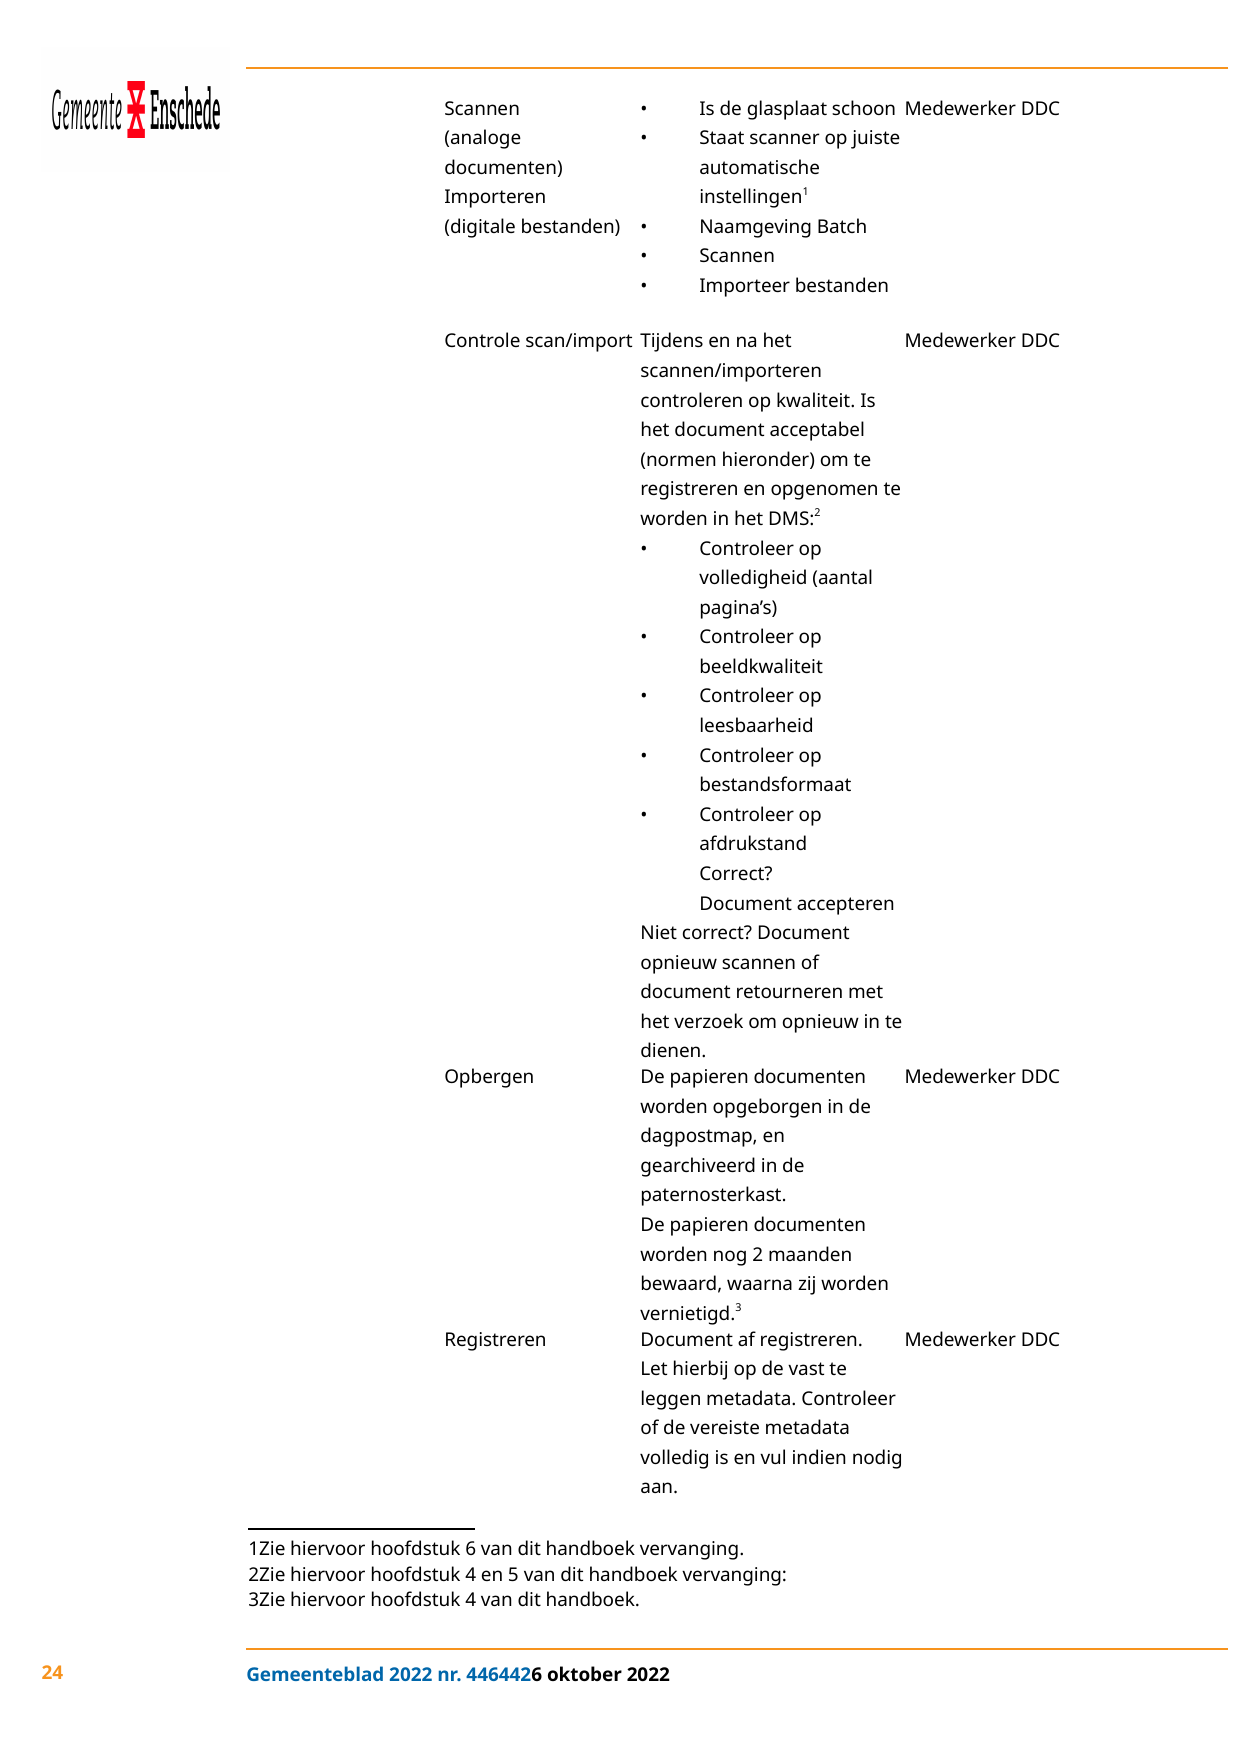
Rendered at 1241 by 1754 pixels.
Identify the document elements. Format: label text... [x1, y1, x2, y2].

table_cell Document af registreren. Let hierbij op de vast te leggen metadata. Controleer of de vereiste metadata volledig is en vul indien nodig aan. [640, 1326, 904, 1499]
table_cell Medewerker DDC [904, 95, 1152, 328]
table_cell Medewerker DDC [904, 328, 1152, 1063]
table_cell Registreren [444, 1326, 640, 1499]
table_cell Opbergen [444, 1063, 640, 1326]
table_cell [248, 95, 444, 328]
table_cell Medewerker DDC [904, 1326, 1152, 1499]
table_cell Is de glasplaat schoon Staat scanner op juiste automatische instellingen Naamgeving Batch Scannen Importeer bestanden [640, 95, 904, 328]
table_cell Medewerker DDC [904, 1063, 1152, 1326]
table_cell Controle scan/import [444, 328, 640, 1063]
table_cell Scannen (analoge documenten) Importeren (digitale bestanden) [444, 95, 640, 328]
picture [41, 47, 231, 172]
table_cell [248, 328, 444, 1063]
table_cell [248, 1063, 444, 1326]
table_cell De papieren documenten worden opgeborgen in de dagpostmap, en gearchiveerd in de paternosterkast. De papieren documenten worden nog 2 maanden bewaard, waarna zij worden vernietigd. [640, 1063, 904, 1326]
table_cell Tijdens en na het scannen/importeren controleren op kwaliteit. Is het document acceptabel (normen hieronder) om te registreren en opgenomen te worden in het DMS: Controleer op volledigheid (aantal pagina’s) Controleer op beeldkwaliteit Controleer op leesbaarheid Controleer op bestandsformaat Controleer op afdrukstand Correct? Document accepteren Niet correct? Document opnieuw scannen of document retourneren met het verzoek om opnieuw in te dienen. [640, 328, 904, 1063]
table_cell [248, 1326, 444, 1499]
